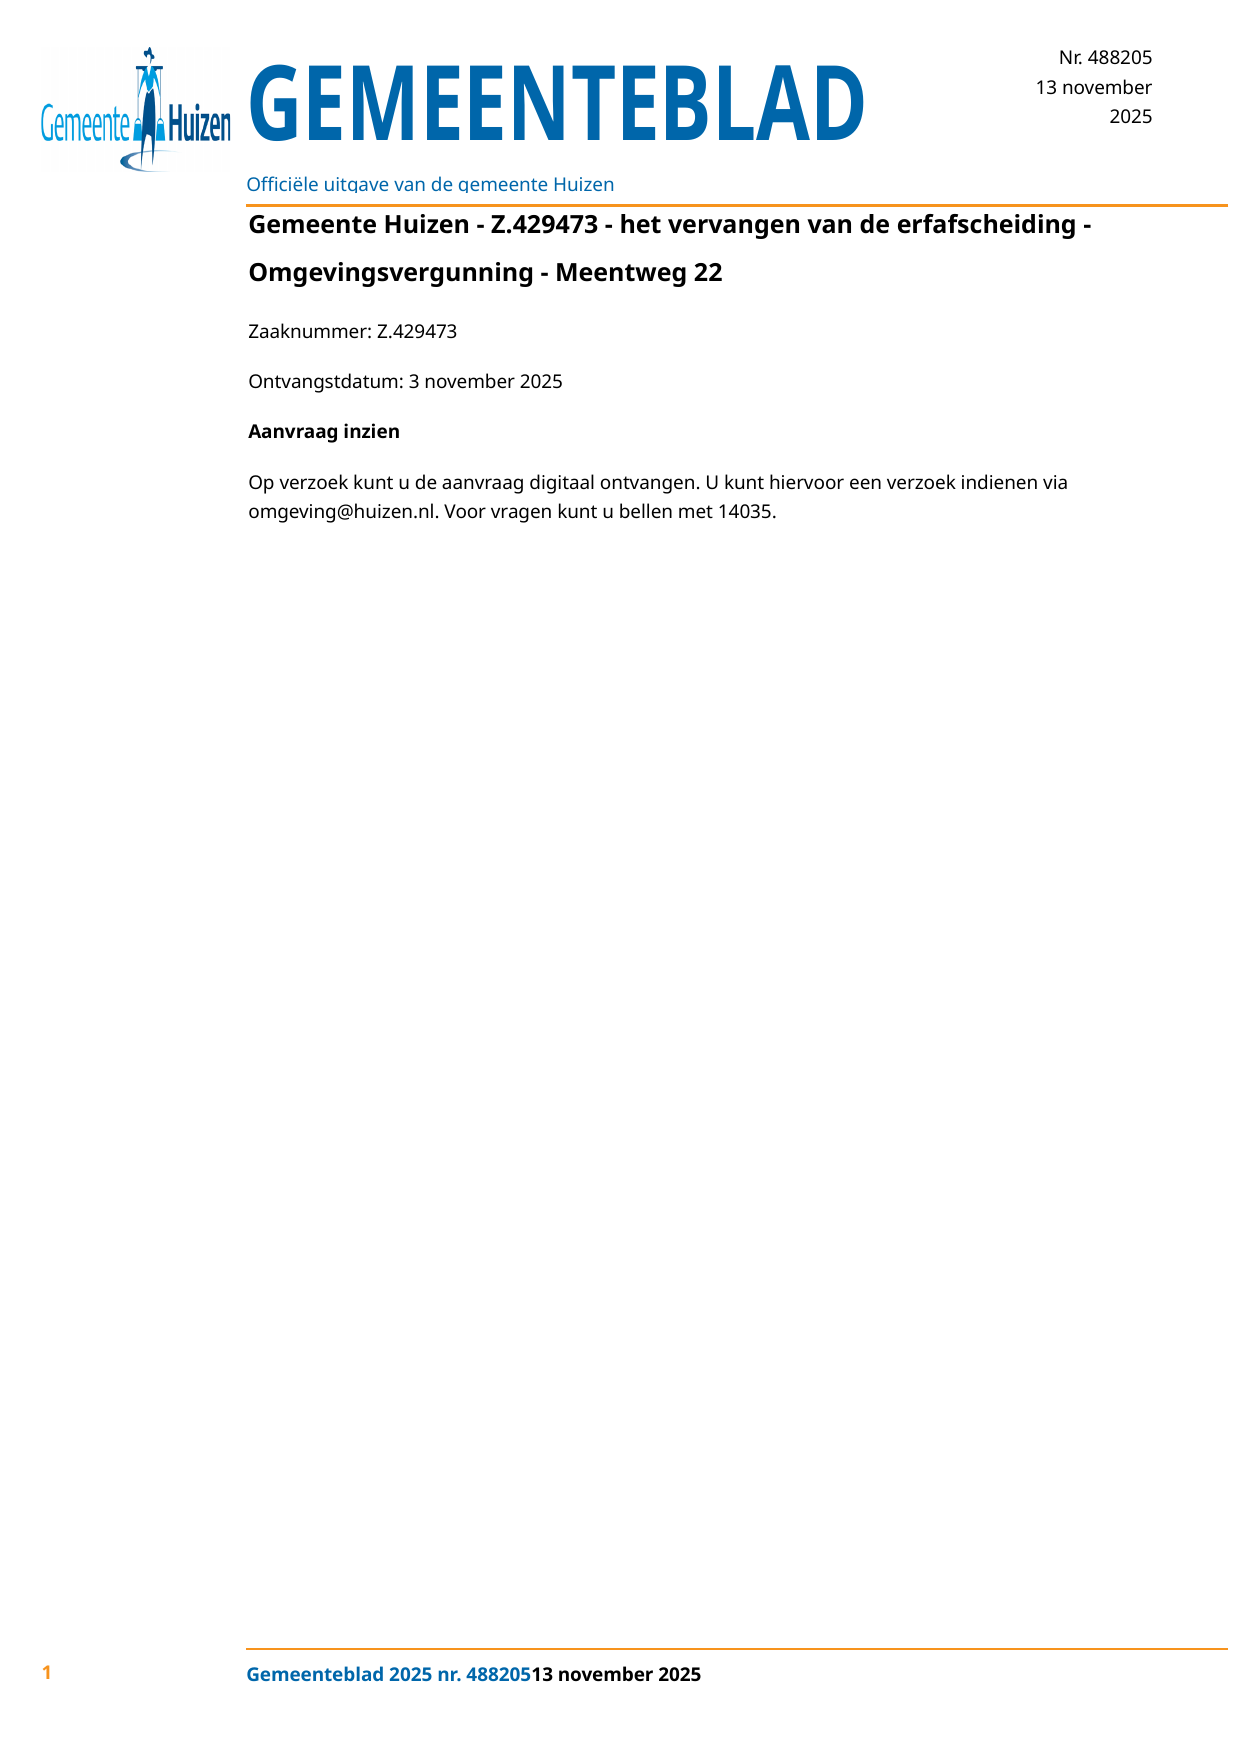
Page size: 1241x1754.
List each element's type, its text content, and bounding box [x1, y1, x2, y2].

text Op verzoek kunt u de aanvraag digitaal ontvangen. U kunt hiervoor een verzoek indienen via omgeving@huizen.nl. Voor vragen kunt u bellen met 14035. [248, 469, 1152, 524]
text Zaaknummer: Z.429473 [248, 318, 1152, 344]
text Ontvangstdatum: 3 november 2025 [248, 368, 1152, 394]
text Aanvraag inzien [248, 419, 1152, 444]
picture [41, 47, 231, 172]
text Gemeente Huizen - Z.429473 - het vervangen van de erfafscheiding - Omgevingsvergunning - Meentweg 22 [248, 207, 1152, 288]
